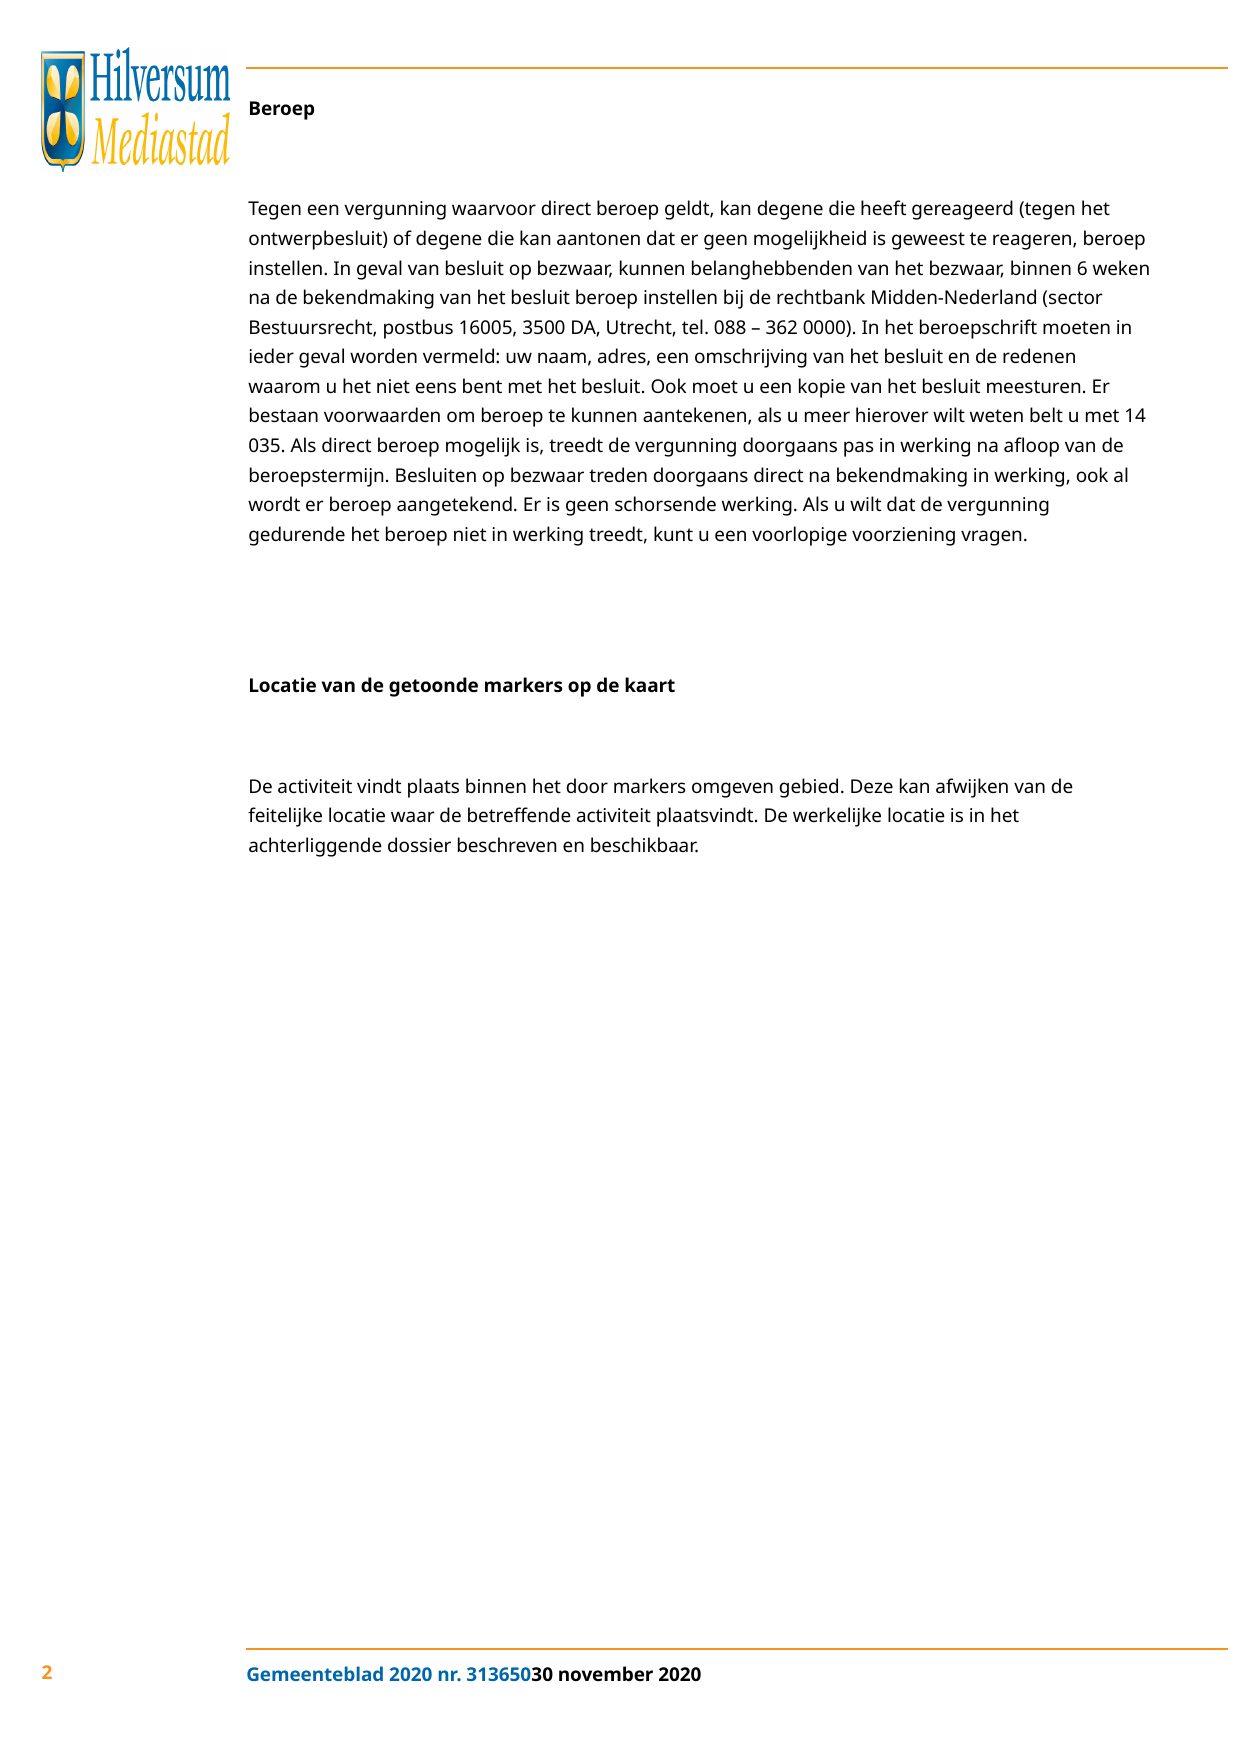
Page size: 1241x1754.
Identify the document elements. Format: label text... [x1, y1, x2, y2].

text Tegen een vergunning waarvoor direct beroep geldt, kan degene die heeft gereageerd (tegen het ontwerpbesluit) of degene die kan aantonen dat er geen mogelijkheid is geweest te reageren, beroep instellen. In geval van besluit op bezwaar, kunnen belanghebbenden van het bezwaar, binnen 6 weken na de bekendmaking van het besluit beroep instellen bij de rechtbank Midden-Nederland (sector Bestuursrecht, postbus 16005, 3500 DA, Utrecht, tel. 088 – 362 0000). In het beroepschrift moeten in ieder geval worden vermeld: uw naam, adres, een omschrijving van het besluit en de redenen waarom u het niet eens bent met het besluit. Ook moet u een kopie van het besluit meesturen. Er bestaan voorwaarden om beroep te kunnen aantekenen, als u meer hierover wilt weten belt u met 14 035. Als direct beroep mogelijk is, treedt de vergunning doorgaans pas in werking na afloop van de beroepstermijn. Besluiten op bezwaar treden doorgaans direct na bekendmaking in werking, ook al wordt er beroep aangetekend. Er is geen schorsende werking. Als u wilt dat de vergunning gedurende het beroep niet in werking treedt, kunt u een voorlopige voorziening vragen. [248, 196, 1152, 547]
text De activiteit vindt plaats binnen het door markers omgeven gebied. Deze kan afwijken van de feitelijke locatie waar de betreffende activiteit plaatsvindt. De werkelijke locatie is in het achterliggende dossier beschreven en beschikbaar. [248, 773, 1152, 858]
text Beroep [248, 95, 1152, 121]
picture [41, 47, 231, 172]
text Locatie van de getoonde markers op de kaart [248, 672, 1152, 698]
